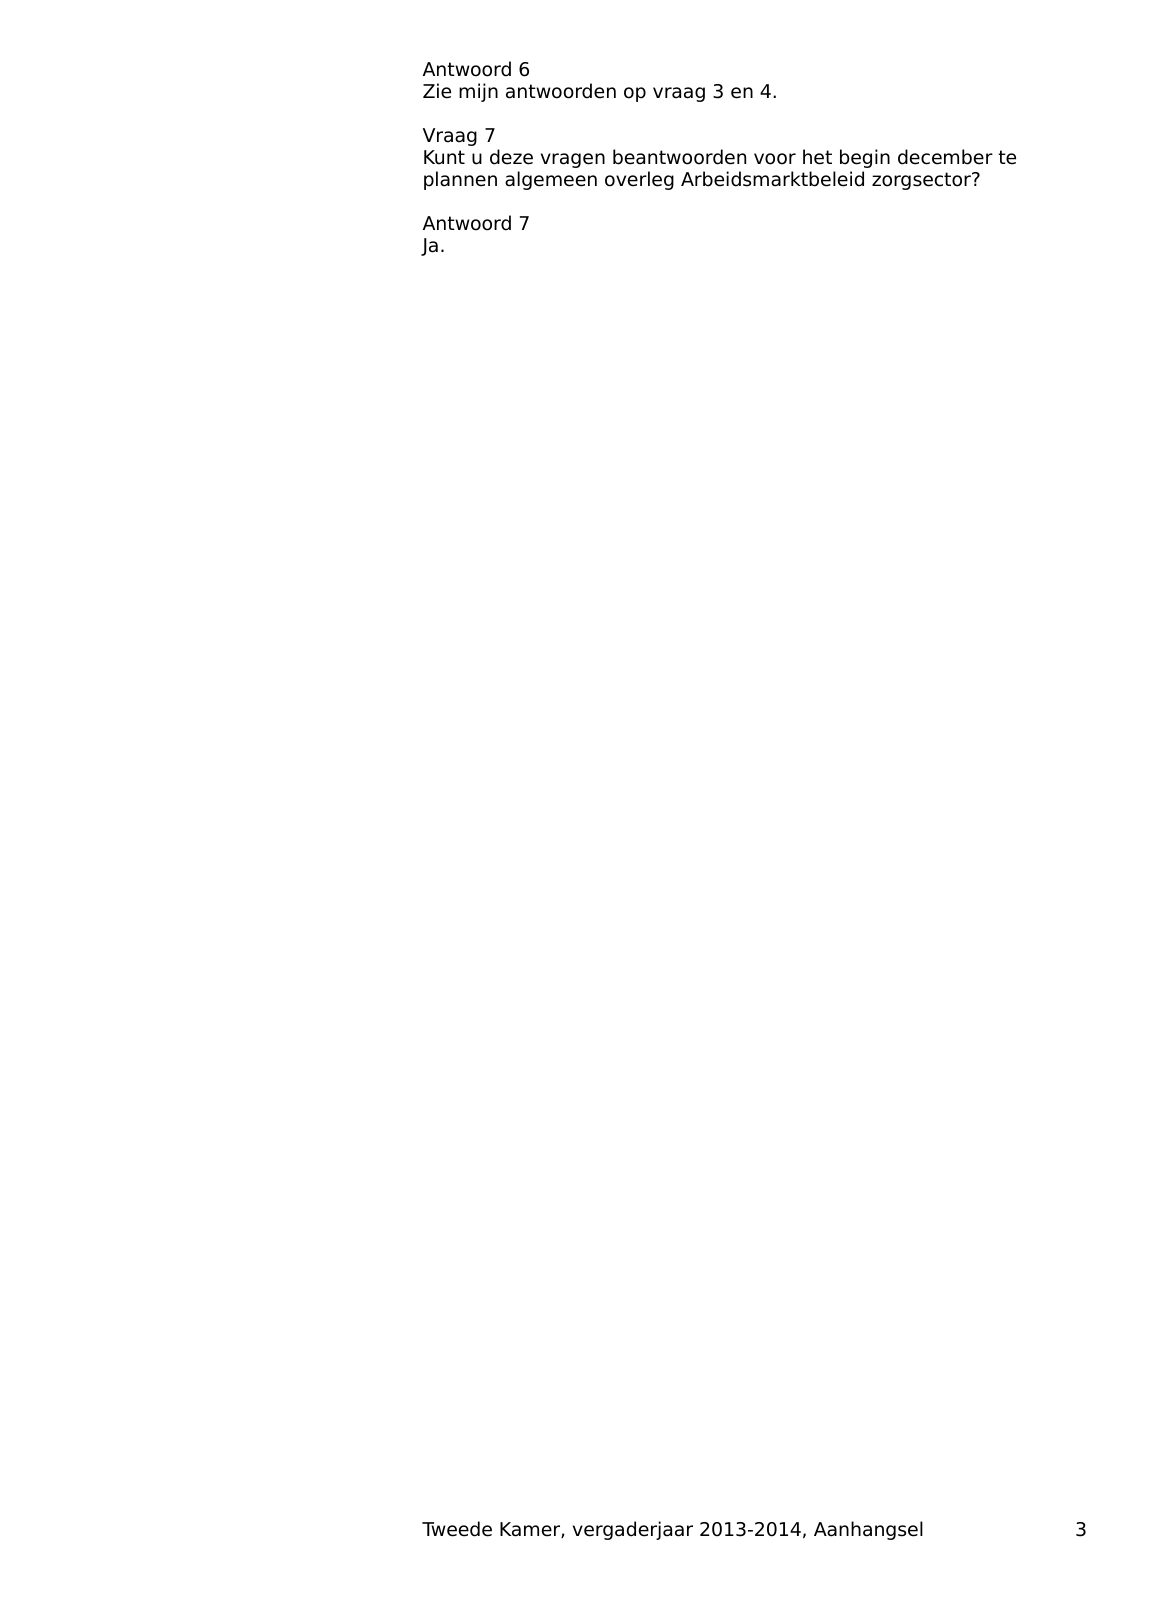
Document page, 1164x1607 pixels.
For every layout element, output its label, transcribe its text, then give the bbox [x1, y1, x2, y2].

text Ja. [422, 235, 1087, 257]
text Kunt u deze vragen beantwoorden voor het begin december te plannen algemeen overleg Arbeidsmarktbeleid zorgsector? [422, 147, 1087, 191]
text Vraag 7 [422, 125, 1087, 147]
text Antwoord 7 [422, 213, 1087, 235]
text Antwoord 6 [422, 59, 1087, 81]
text Zie mijn antwoorden op vraag 3 en 4. [422, 81, 1087, 103]
